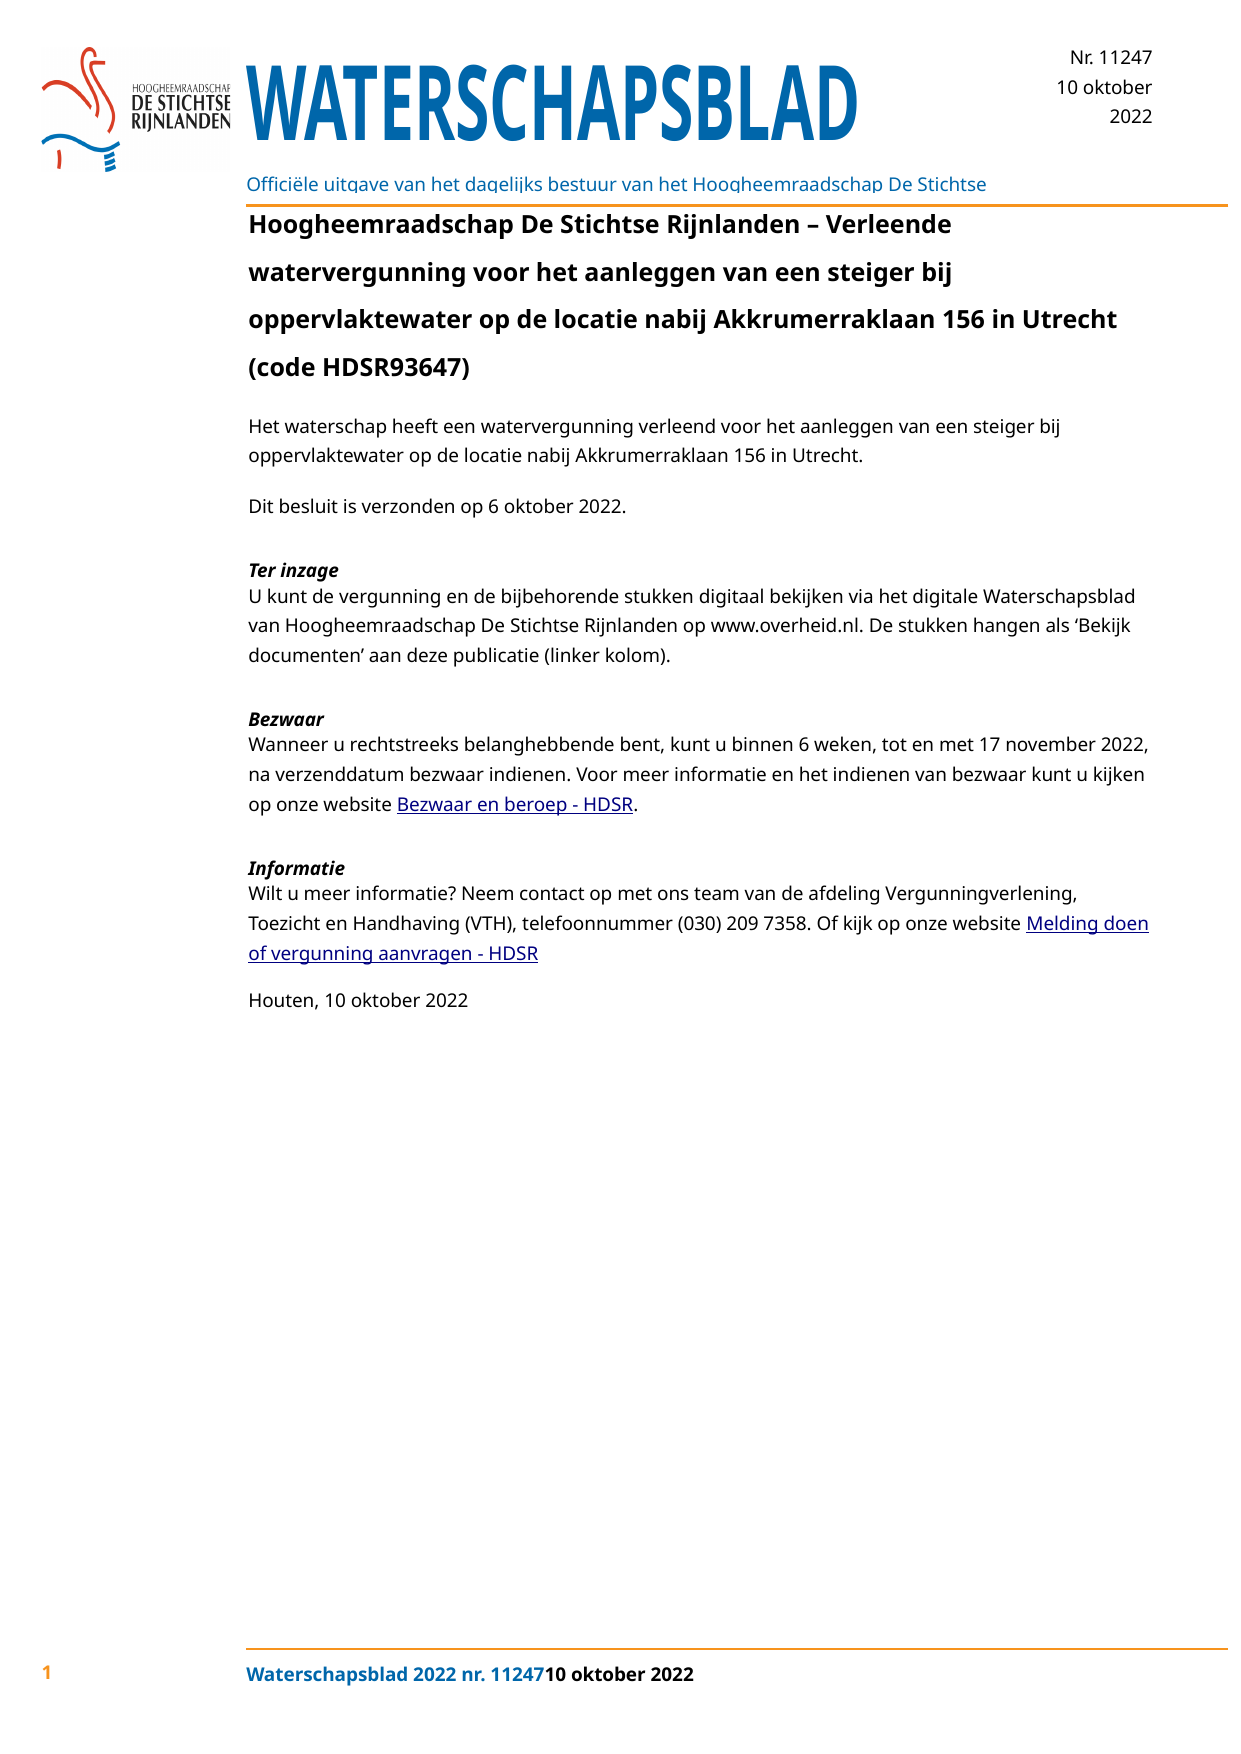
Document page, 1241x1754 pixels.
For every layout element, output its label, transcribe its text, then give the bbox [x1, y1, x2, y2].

text Wilt u meer informatie? Neem contact op met ons team van de afdeling Vergunningverlening, Toezicht en Handhaving (VTH), telefoonnummer (030) 209 7358. Of kijk op onze website Melding doen of vergunning aanvragen - HDSR [248, 881, 1152, 965]
text Dit besluit is verzonden op 6 oktober 2022. [248, 493, 1152, 519]
text Bezwaar [248, 706, 1152, 732]
picture [41, 47, 231, 172]
text Houten, 10 oktober 2022 [248, 987, 1152, 1013]
text U kunt de vergunning en de bijbehorende stukken digitaal bekijken via het digitale Waterschapsblad van Hoogheemraadschap De Stichtse Rijnlanden op www.overheid.nl. De stukken hangen als ‘Bekijk documenten’ aan deze publicatie (linker kolom). [248, 583, 1152, 668]
text Ter inzage [248, 557, 1152, 583]
text Hoogheemraadschap De Stichtse Rijnlanden – Verleende watervergunning voor het aanleggen van een steiger bij oppervlaktewater op de locatie nabij Akkrumerraklaan 156 in Utrecht (code HDSR93647) [248, 207, 1152, 384]
text Informatie [248, 855, 1152, 881]
text Wanneer u rechtstreeks belanghebbende bent, kunt u binnen 6 weken, tot en met 17 november 2022, na verzenddatum bezwaar indienen. Voor meer informatie en het indienen van bezwaar kunt u kijken op onze website Bezwaar en beroep - HDSR. [248, 732, 1152, 817]
text Het waterschap heeft een watervergunning verleend voor het aanleggen van een steiger bij oppervlaktewater op de locatie nabij Akkrumerraklaan 156 in Utrecht. [248, 413, 1152, 468]
